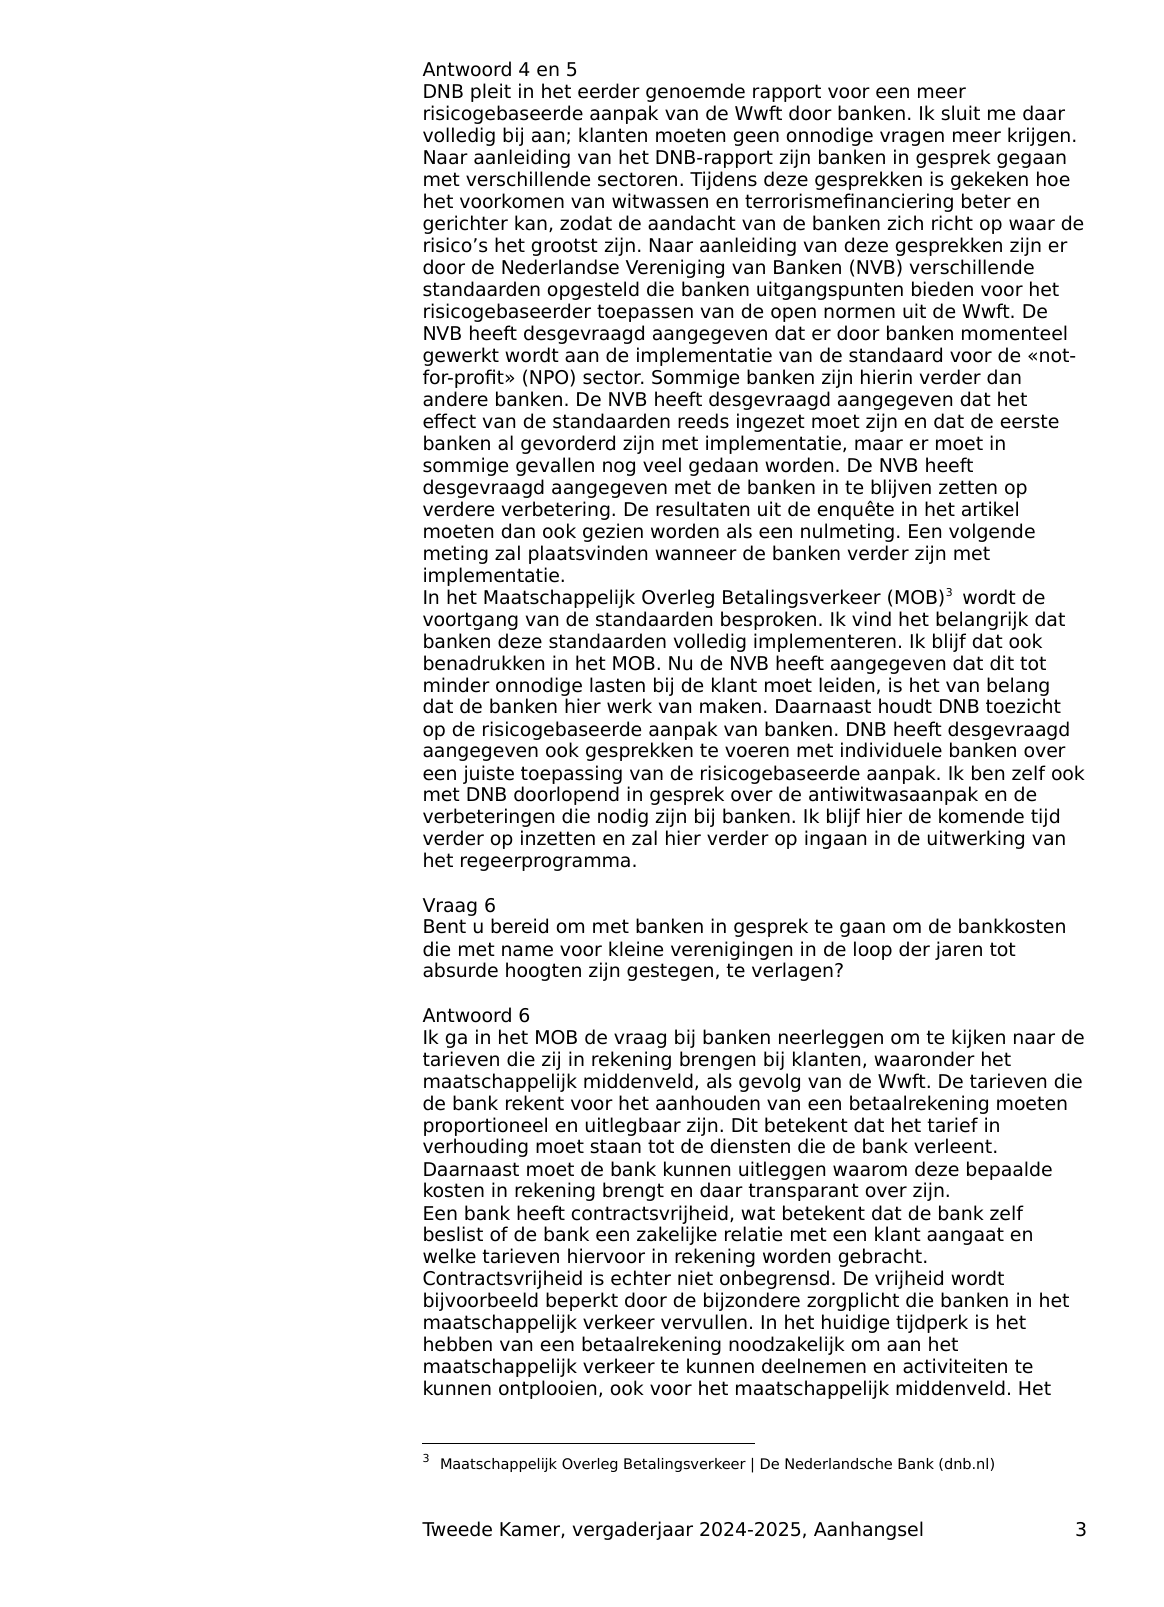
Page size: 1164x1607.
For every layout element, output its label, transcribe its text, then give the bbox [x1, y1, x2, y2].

text DNB pleit in het eerder genoemde rapport voor een meer risicogebaseerde aanpak van de Wwft door banken. Ik sluit me daar volledig bij aan; klanten moeten geen onnodige vragen meer krijgen. Naar aanleiding van het DNB-rapport zijn banken in gesprek gegaan met verschillende sectoren. Tijdens deze gesprekken is gekeken hoe het voorkomen van witwassen en terrorismefinanciering beter en gerichter kan, zodat de aandacht van de banken zich richt op waar de risico’s het grootst zijn. Naar aanleiding van deze gesprekken zijn er door de Nederlandse Vereniging van Banken (NVB) verschillende standaarden opgesteld die banken uitgangspunten bieden voor het risicogebaseerder toepassen van de open normen uit de Wwft. De NVB heeft desgevraagd aangegeven dat er door banken momenteel gewerkt wordt aan de implementatie van de standaard voor de «not-for-profit» (NPO) sector. Sommige banken zijn hierin verder dan andere banken. De NVB heeft desgevraagd aangegeven dat het effect van de standaarden reeds ingezet moet zijn en dat de eerste banken al gevorderd zijn met implementatie, maar er moet in sommige gevallen nog veel gedaan worden. De NVB heeft desgevraagd aangegeven met de banken in te blijven zetten op verdere verbetering. De resultaten uit de enquête in het artikel moeten dan ook gezien worden als een nulmeting. Een volgende meting zal plaatsvinden wanneer de banken verder zijn met implementatie. [422, 81, 1087, 587]
text Antwoord 4 en 5 [422, 59, 1087, 81]
text Een bank heeft contractsvrijheid, wat betekent dat de bank zelf beslist of de bank een zakelijke relatie met een klant aangaat en welke tarieven hiervoor in rekening worden gebracht. Contractsvrijheid is echter niet onbegrensd. De vrijheid wordt bijvoorbeeld beperkt door de bijzondere zorgplicht die banken in het maatschappelijk verkeer vervullen. In het huidige tijdperk is het hebben van een betaalrekening noodzakelijk om aan het maatschappelijk verkeer te kunnen deelnemen en activiteiten te kunnen ontplooien, ook voor het maatschappelijk middenveld. Het [422, 1202, 1087, 1400]
text Vraag 6 [422, 894, 1087, 916]
text Antwoord 6 [422, 1004, 1087, 1027]
text Ik ga in het MOB de vraag bij banken neerleggen om te kijken naar de tarieven die zij in rekening brengen bij klanten, waaronder het maatschappelijk middenveld, als gevolg van de Wwft. De tarieven die de bank rekent voor het aanhouden van een betaalrekening moeten proportioneel en uitlegbaar zijn. Dit betekent dat het tarief in verhouding moet staan tot de diensten die de bank verleent. Daarnaast moet de bank kunnen uitleggen waarom deze bepaalde kosten in rekening brengt en daar transparant over zijn. [422, 1027, 1087, 1202]
text Maatschappelijk Overleg Betalingsverkeer | De Nederlandsche Bank (dnb.nl) [422, 1452, 1087, 1474]
text Bent u bereid om met banken in gesprek te gaan om de bankkosten die met name voor kleine verenigingen in de loop der jaren tot absurde hoogten zijn gestegen, te verlagen? [422, 916, 1087, 982]
text In het Maatschappelijk Overleg Betalingsverkeer (MOB) wordt de voortgang van de standaarden besproken. Ik vind het belangrijk dat banken deze standaarden volledig implementeren. Ik blijf dat ook benadrukken in het MOB. Nu de NVB heeft aangegeven dat dit tot minder onnodige lasten bij de klant moet leiden, is het van belang dat de banken hier werk van maken. Daarnaast houdt DNB toezicht op de risicogebaseerde aanpak van banken. DNB heeft desgevraagd aangegeven ook gesprekken te voeren met individuele banken over een juiste toepassing van de risicogebaseerde aanpak. Ik ben zelf ook met DNB doorlopend in gesprek over de antiwitwasaanpak en de verbeteringen die nodig zijn bij banken. Ik blijf hier de komende tijd verder op inzetten en zal hier verder op ingaan in de uitwerking van het regeerprogramma. [422, 587, 1087, 872]
